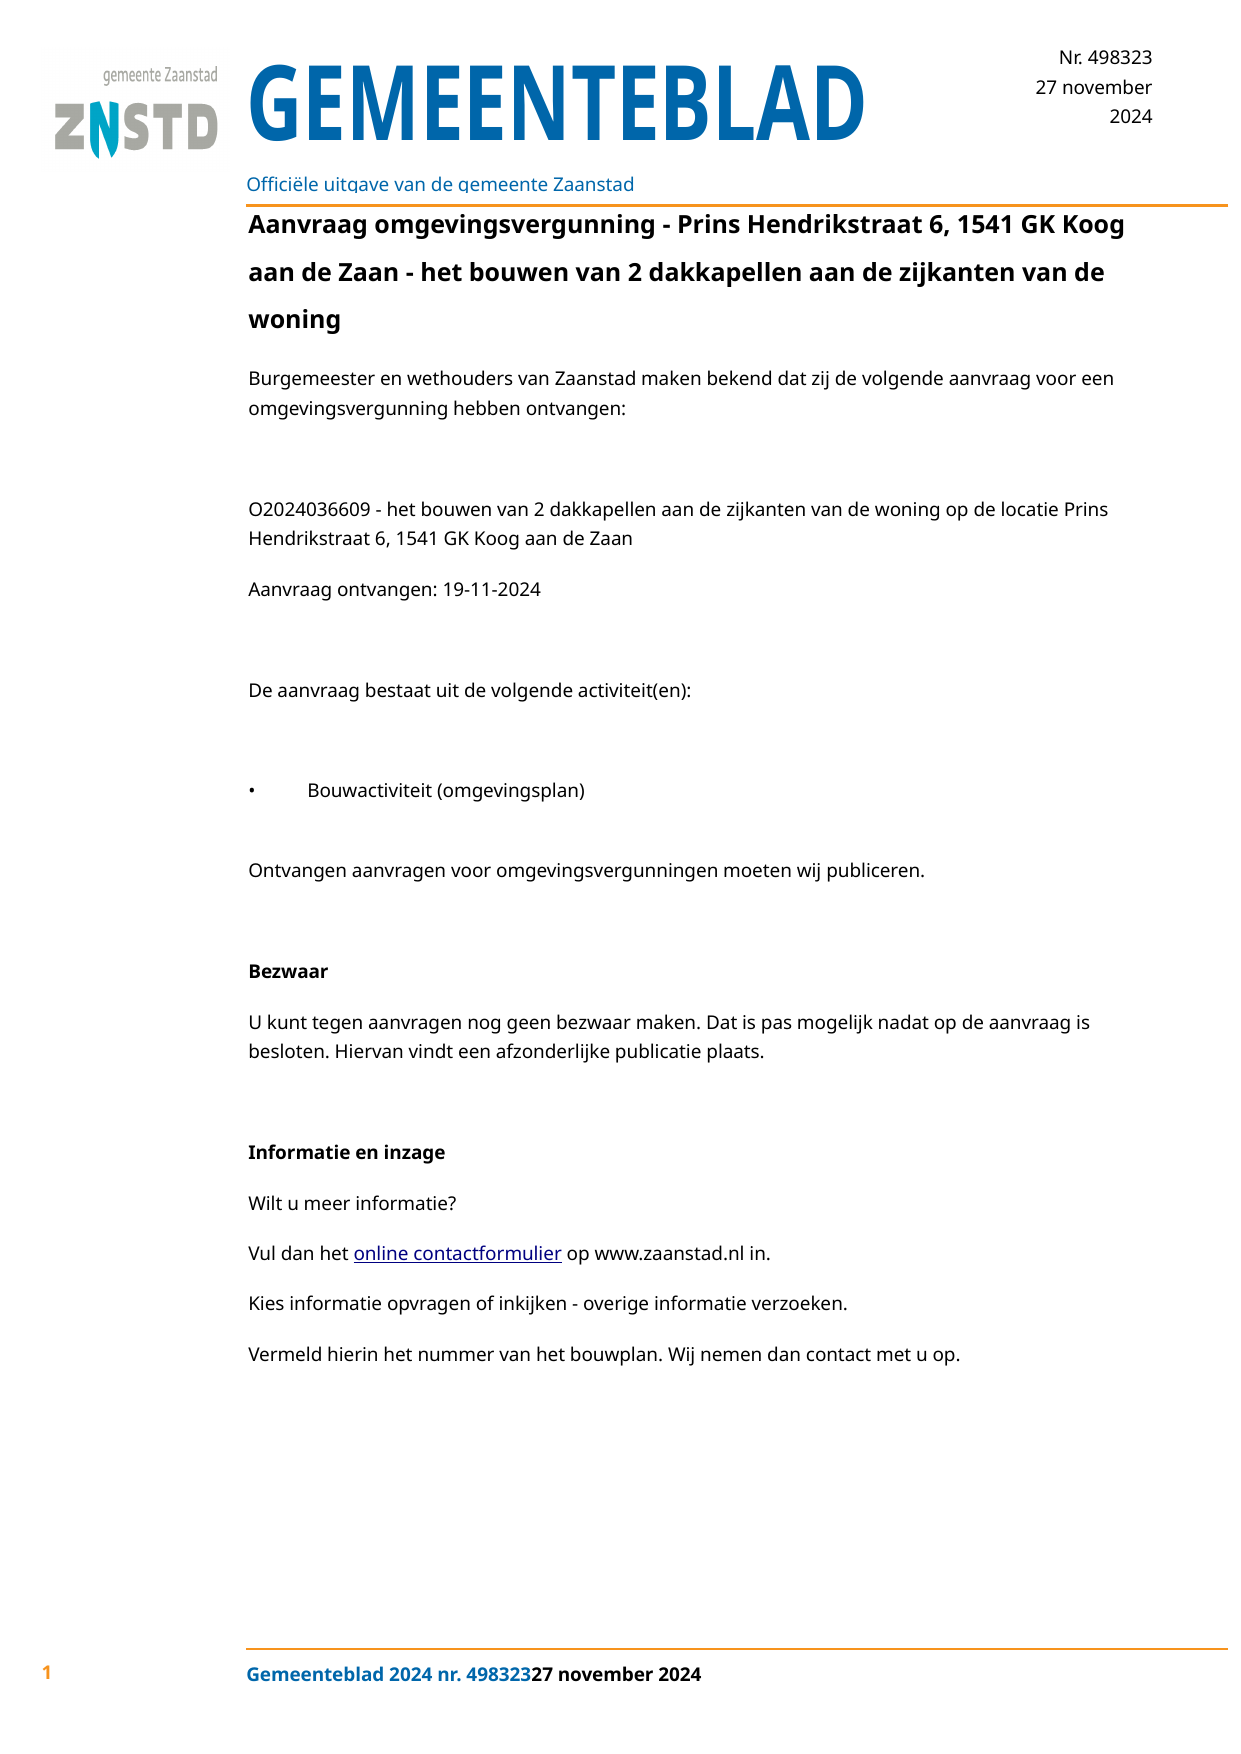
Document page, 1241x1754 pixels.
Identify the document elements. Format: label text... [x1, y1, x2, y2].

text Vermeld hierin het nummer van het bouwplan. Wij nemen dan contact met u op. [248, 1341, 1152, 1367]
text De aanvraag bestaat uit de volgende activiteit(en): [248, 677, 1152, 702]
text Ontvangen aanvragen voor omgevingsvergunningen moeten wij publiceren. [248, 858, 1152, 883]
text Vul dan het online contactformulier op www.zaanstad.nl in. [248, 1240, 1152, 1266]
text O2024036609 - het bouwen van 2 dakkapellen aan de zijkanten van de woning op de locatie Prins Hendrikstraat 6, 1541 GK Koog aan de Zaan [248, 496, 1152, 551]
text Burgemeester en wethouders van Zaanstad maken bekend dat zij de volgende aanvraag voor een omgevingsvergunning hebben ontvangen: [248, 366, 1152, 421]
text Aanvraag ontvangen: 19-11-2024 [248, 576, 1152, 602]
picture [41, 47, 231, 172]
list Bouwactiviteit (omgevingsplan) [248, 778, 1152, 803]
text Bezwaar [248, 958, 1152, 984]
text U kunt tegen aanvragen nog geen bezwaar maken. Dat is pas mogelijk nadat op de aanvraag is besloten. Hiervan vindt een afzonderlijke publicatie plaats. [248, 1009, 1152, 1064]
text Wilt u meer informatie? [248, 1190, 1152, 1215]
text Kies informatie opvragen of inkijken - overige informatie verzoeken. [248, 1291, 1152, 1316]
text Aanvraag omgevingsvergunning - Prins Hendrikstraat 6, 1541 GK Koog aan de Zaan - het bouwen van 2 dakkapellen aan de zijkanten van de woning [248, 207, 1152, 336]
text Informatie en inzage [248, 1139, 1152, 1165]
